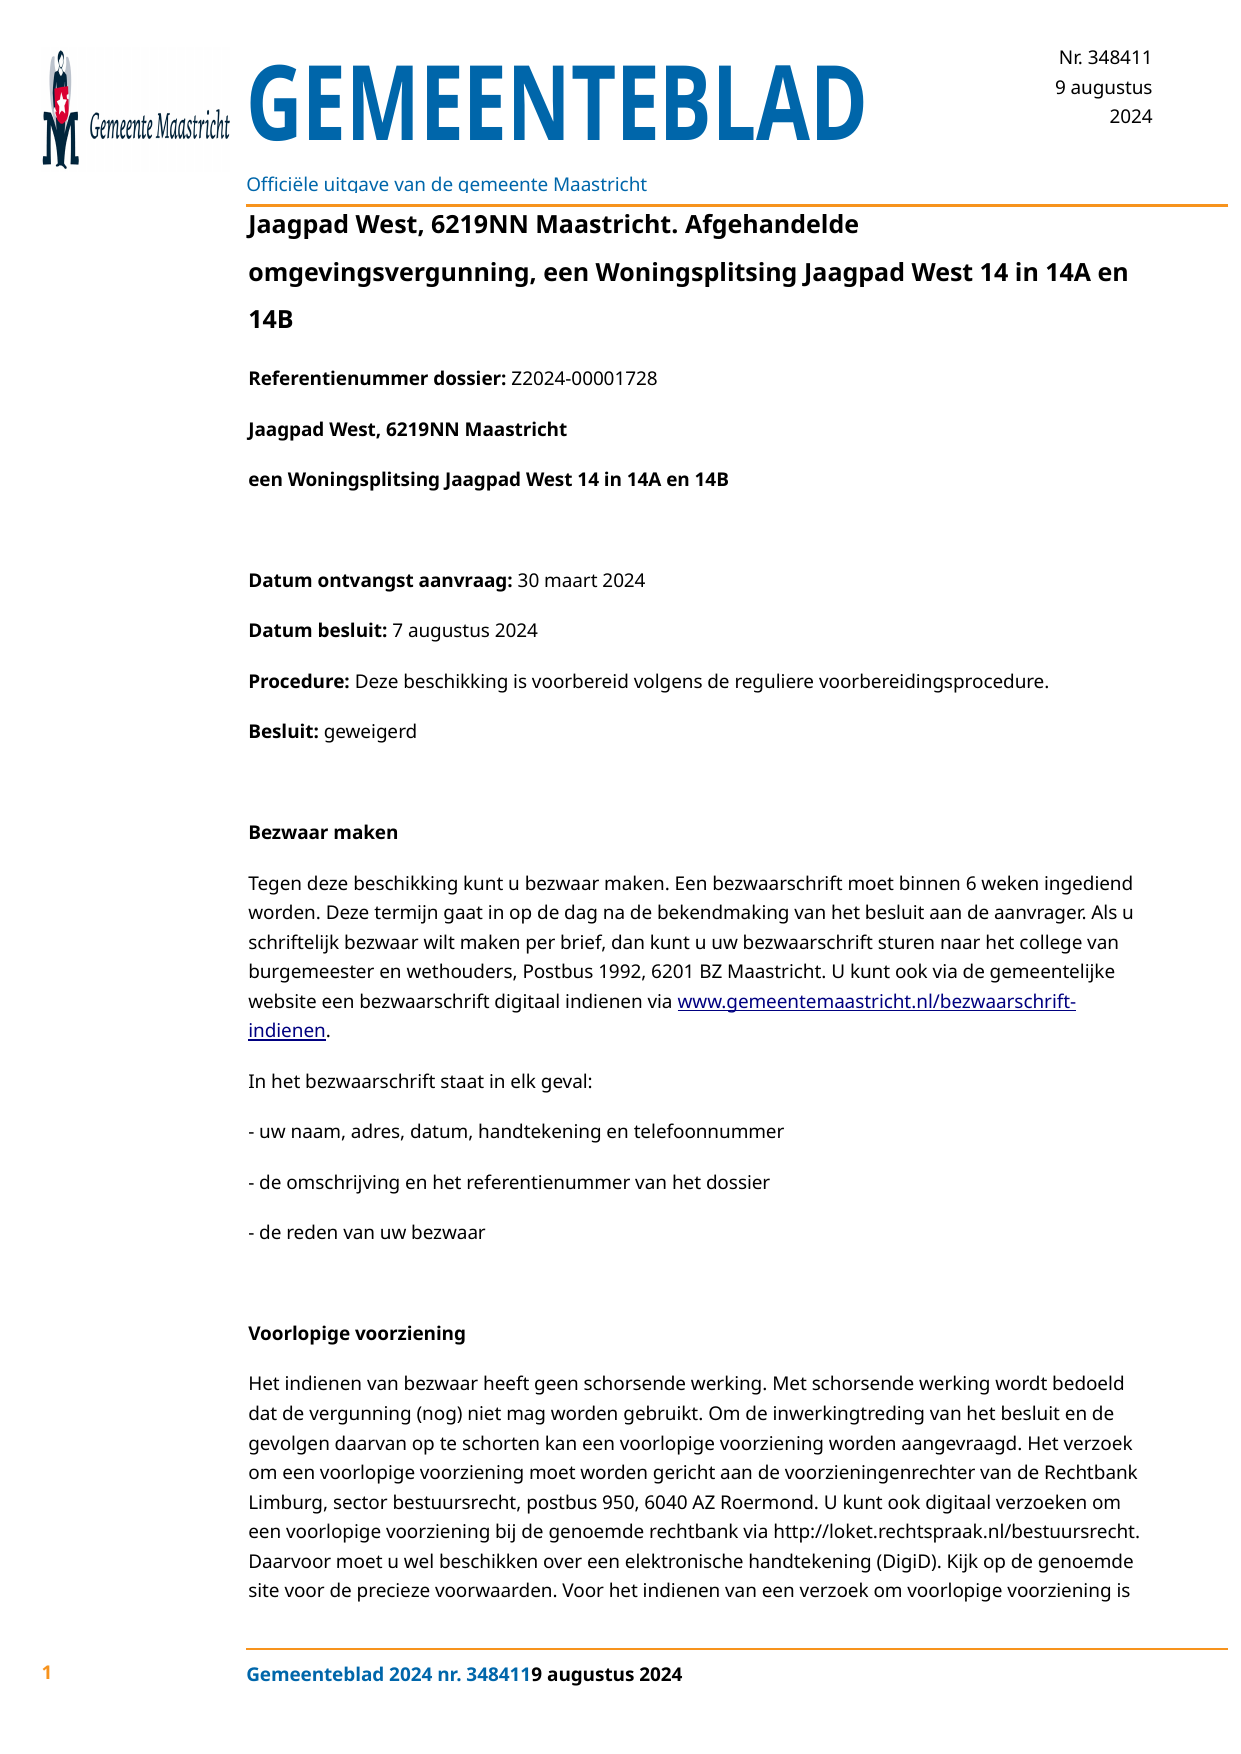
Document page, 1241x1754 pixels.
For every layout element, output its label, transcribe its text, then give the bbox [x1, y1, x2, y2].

text Bezwaar maken [248, 819, 1152, 845]
picture [41, 47, 231, 172]
text - uw naam, adres, datum, handtekening en telefoonnummer [248, 1118, 1152, 1144]
text Datum besluit: 7 augustus 2024 [248, 618, 1152, 643]
text - de omschrijving en het referentienummer van het dossier [248, 1169, 1152, 1194]
text Referentienummer dossier: Z2024-00001728 [248, 366, 1152, 391]
text Jaagpad West, 6219NN Maastricht. Afgehandelde omgevingsvergunning, een Woningsplitsing Jaagpad West 14 in 14A en 14B [248, 207, 1152, 336]
text een Woningsplitsing Jaagpad West 14 in 14A en 14B [248, 466, 1152, 492]
text In het bezwaarschrift staat in elk geval: [248, 1068, 1152, 1094]
text Jaagpad West, 6219NN Maastricht [248, 416, 1152, 442]
text Procedure: Deze beschikking is voorbereid volgens de reguliere voorbereidingsprocedure. [248, 668, 1152, 694]
text Tegen deze beschikking kunt u bezwaar maken. Een bezwaarschrift moet binnen 6 weken ingediend worden. Deze termijn gaat in op de dag na de bekendmaking van het besluit aan de aanvrager. Als u schriftelijk bezwaar wilt maken per brief, dan kunt u uw bezwaarschrift sturen naar het college van burgemeester en wethouders, Postbus 1992, 6201 BZ Maastricht. U kunt ook via de gemeentelijke website een bezwaarschrift digitaal indienen via www.gemeentemaastricht.nl/bezwaarschrift-indienen. [248, 870, 1152, 1043]
text Datum ontvangst aanvraag: 30 maart 2024 [248, 567, 1152, 593]
text Besluit: geweigerd [248, 718, 1152, 744]
text Het indienen van bezwaar heeft geen schorsende werking. Met schorsende werking wordt bedoeld dat de vergunning (nog) niet mag worden gebruikt. Om de inwerkingtreding van het besluit en de gevolgen daarvan op te schorten kan een voorlopige voorziening worden aangevraagd. Het verzoek om een voorlopige voorziening moet worden gericht aan de voorzieningenrechter van de Rechtbank Limburg, sector bestuursrecht, postbus 950, 6040 AZ Roermond. U kunt ook digitaal verzoeken om een voorlopige voorziening bij de genoemde rechtbank via http://loket.rechtspraak.nl/bestuursrecht. Daarvoor moet u wel beschikken over een elektronische handtekening (DigiD). Kijk op de genoemde site voor de precieze voorwaarden. Voor het indienen van een verzoek om voorlopige voorziening is [248, 1371, 1152, 1603]
text - de reden van uw bezwaar [248, 1219, 1152, 1245]
text Voorlopige voorziening [248, 1320, 1152, 1346]
